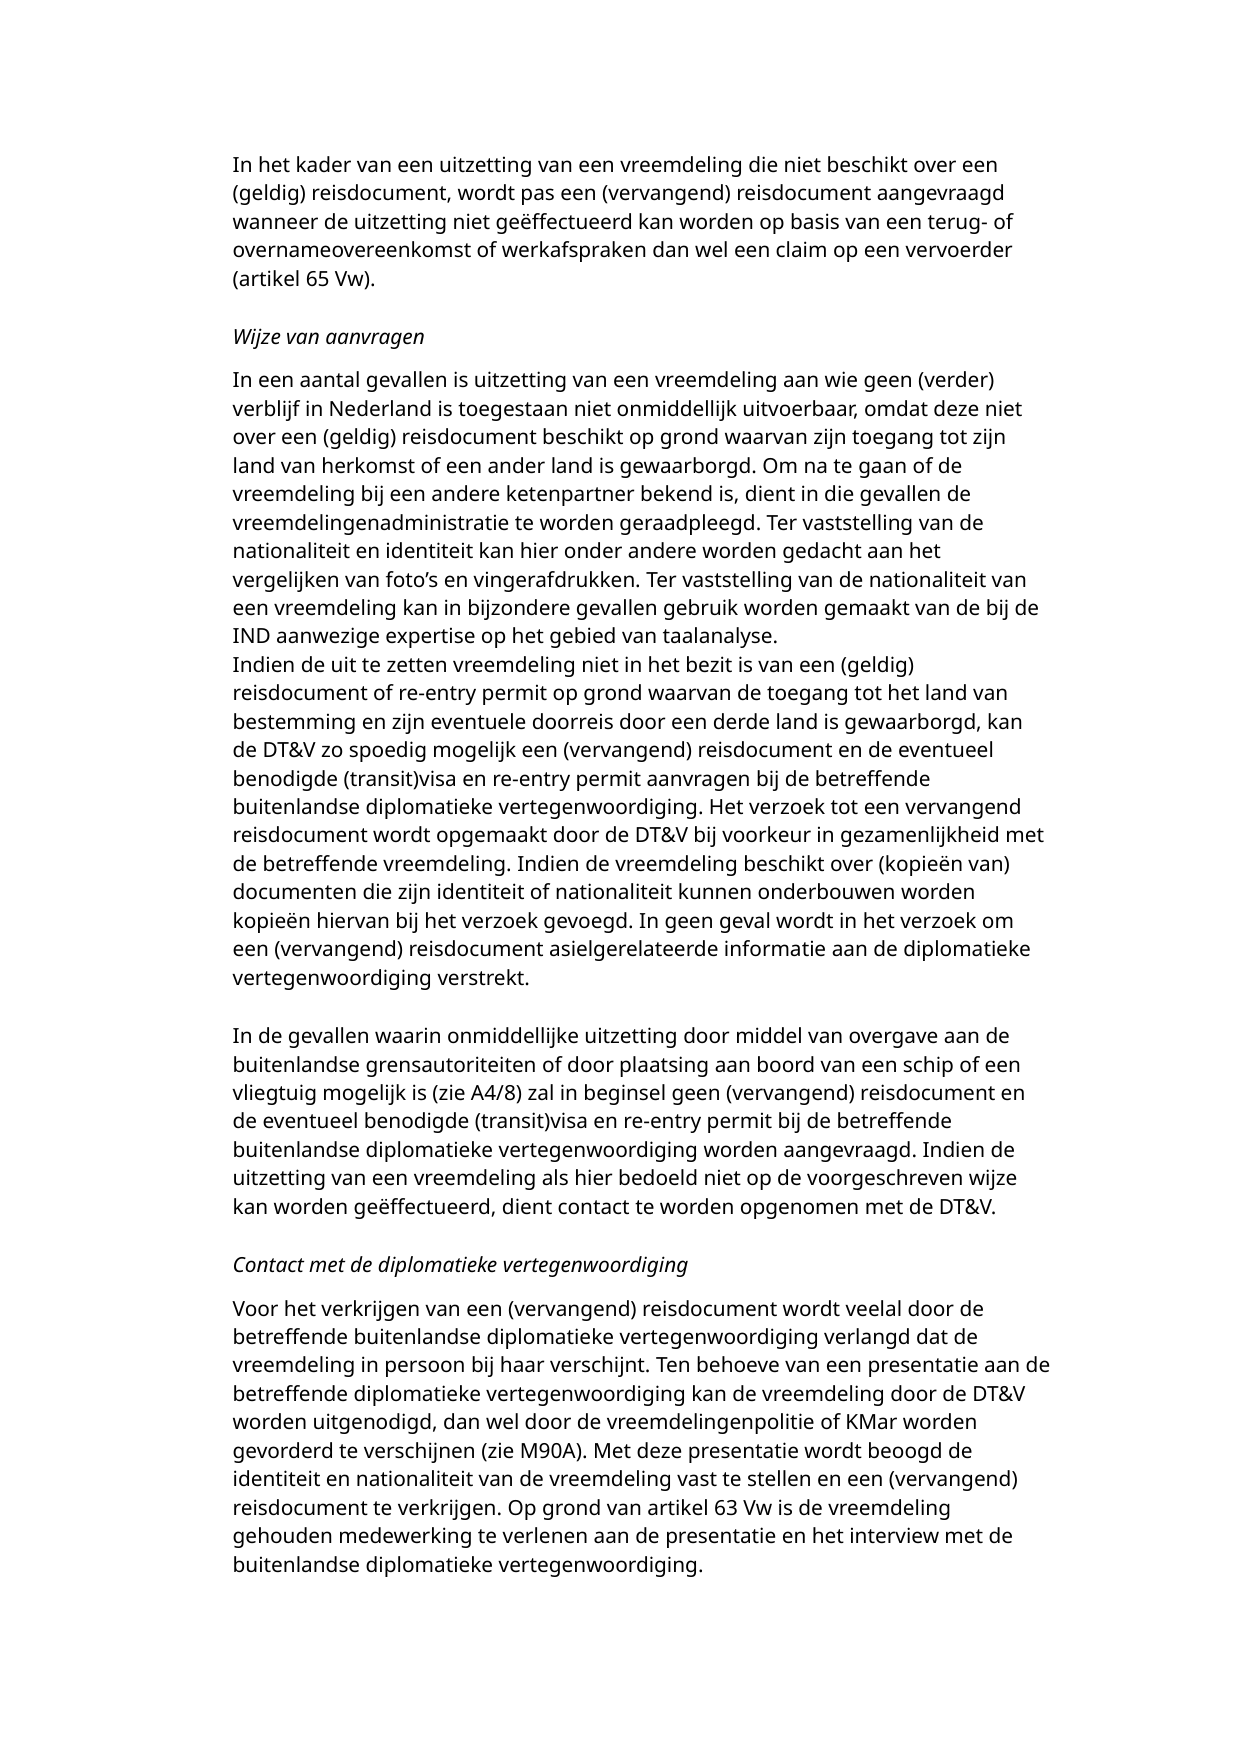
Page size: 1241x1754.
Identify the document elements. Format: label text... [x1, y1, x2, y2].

text Contact met de diplomatieke vertegenwoordiging [232, 1250, 1053, 1279]
text Indien de uit te zetten vreemdeling niet in het bezit is van een (geldig) reisdocument of re-entry permit op grond waarvan de toegang tot het land van bestemming en zijn eventuele doorreis door een derde land is gewaarborgd, kan de DT&V zo spoedig mogelijk een (vervangend) reisdocument en de eventueel benodigde (transit)visa en re-entry permit aanvragen bij de betreffende buitenlandse diplomatieke vertegenwoordiging. Het verzoek tot een vervangend reisdocument wordt opgemaakt door de DT&V bij voorkeur in gezamenlijkheid met de betreffende vreemdeling. Indien de vreemdeling beschikt over (kopieën van) documenten die zijn identiteit of nationaliteit kunnen onderbouwen worden kopieën hiervan bij het verzoek gevoegd. In geen geval wordt in het verzoek om een (vervangend) reisdocument asielgerelateerde informatie aan de diplomatieke vertegenwoordiging verstrekt. [232, 650, 1053, 991]
text In het kader van een uitzetting van een vreemdeling die niet beschikt over een (geldig) reisdocument, wordt pas een (vervangend) reisdocument aangevraagd wanneer de uitzetting niet geëffectueerd kan worden op basis van een terug- of overnameovereenkomst of werkafspraken dan wel een claim op een vervoerder (artikel 65 Vw). [232, 150, 1053, 292]
text In de gevallen waarin onmiddellijke uitzetting door middel van overgave aan de buitenlandse grensautoriteiten of door plaatsing aan boord van een schip of een vliegtuig mogelijk is (zie A4/8) zal in beginsel geen (vervangend) reisdocument en de eventueel benodigde (transit)visa en re-entry permit bij de betreffende buitenlandse diplomatieke vertegenwoordiging worden aangevraagd. Indien de uitzetting van een vreemdeling als hier bedoeld niet op de voorgeschreven wijze kan worden geëffectueerd, dient contact te worden opgenomen met de DT&V. [232, 1021, 1053, 1220]
text Voor het verkrijgen van een (vervangend) reisdocument wordt veelal door de betreffende buitenlandse diplomatieke vertegenwoordiging verlangd dat de vreemdeling in persoon bij haar verschijnt. Ten behoeve van een presentatie aan de betreffende diplomatieke vertegenwoordiging kan de vreemdeling door de DT&V worden uitgenodigd, dan wel door de vreemdelingenpolitie of KMar worden gevorderd te verschijnen (zie M90A). Met deze presentatie wordt beoogd de identiteit en nationaliteit van de vreemdeling vast te stellen en een (vervangend) reisdocument te verkrijgen. Op grond van artikel 63 Vw is de vreemdeling gehouden medewerking te verlenen aan de presentatie en het interview met de buitenlandse diplomatieke vertegenwoordiging. [232, 1294, 1053, 1578]
text In een aantal gevallen is uitzetting van een vreemdeling aan wie geen (verder) verblijf in Nederland is toegestaan niet onmiddellijk uitvoerbaar, omdat deze niet over een (geldig) reisdocument beschikt op grond waarvan zijn toegang tot zijn land van herkomst of een ander land is gewaarborgd. Om na te gaan of de vreemdeling bij een andere ketenpartner bekend is, dient in die gevallen de vreemdelingenadministratie te worden geraadpleegd. Ter vaststelling van de nationaliteit en identiteit kan hier onder andere worden gedacht aan het vergelijken van foto’s en vingerafdrukken. Ter vaststelling van de nationaliteit van een vreemdeling kan in bijzondere gevallen gebruik worden gemaakt van de bij de IND aanwezige expertise op het gebied van taalanalyse. [232, 366, 1053, 650]
text Wijze van aanvragen [232, 322, 1053, 351]
